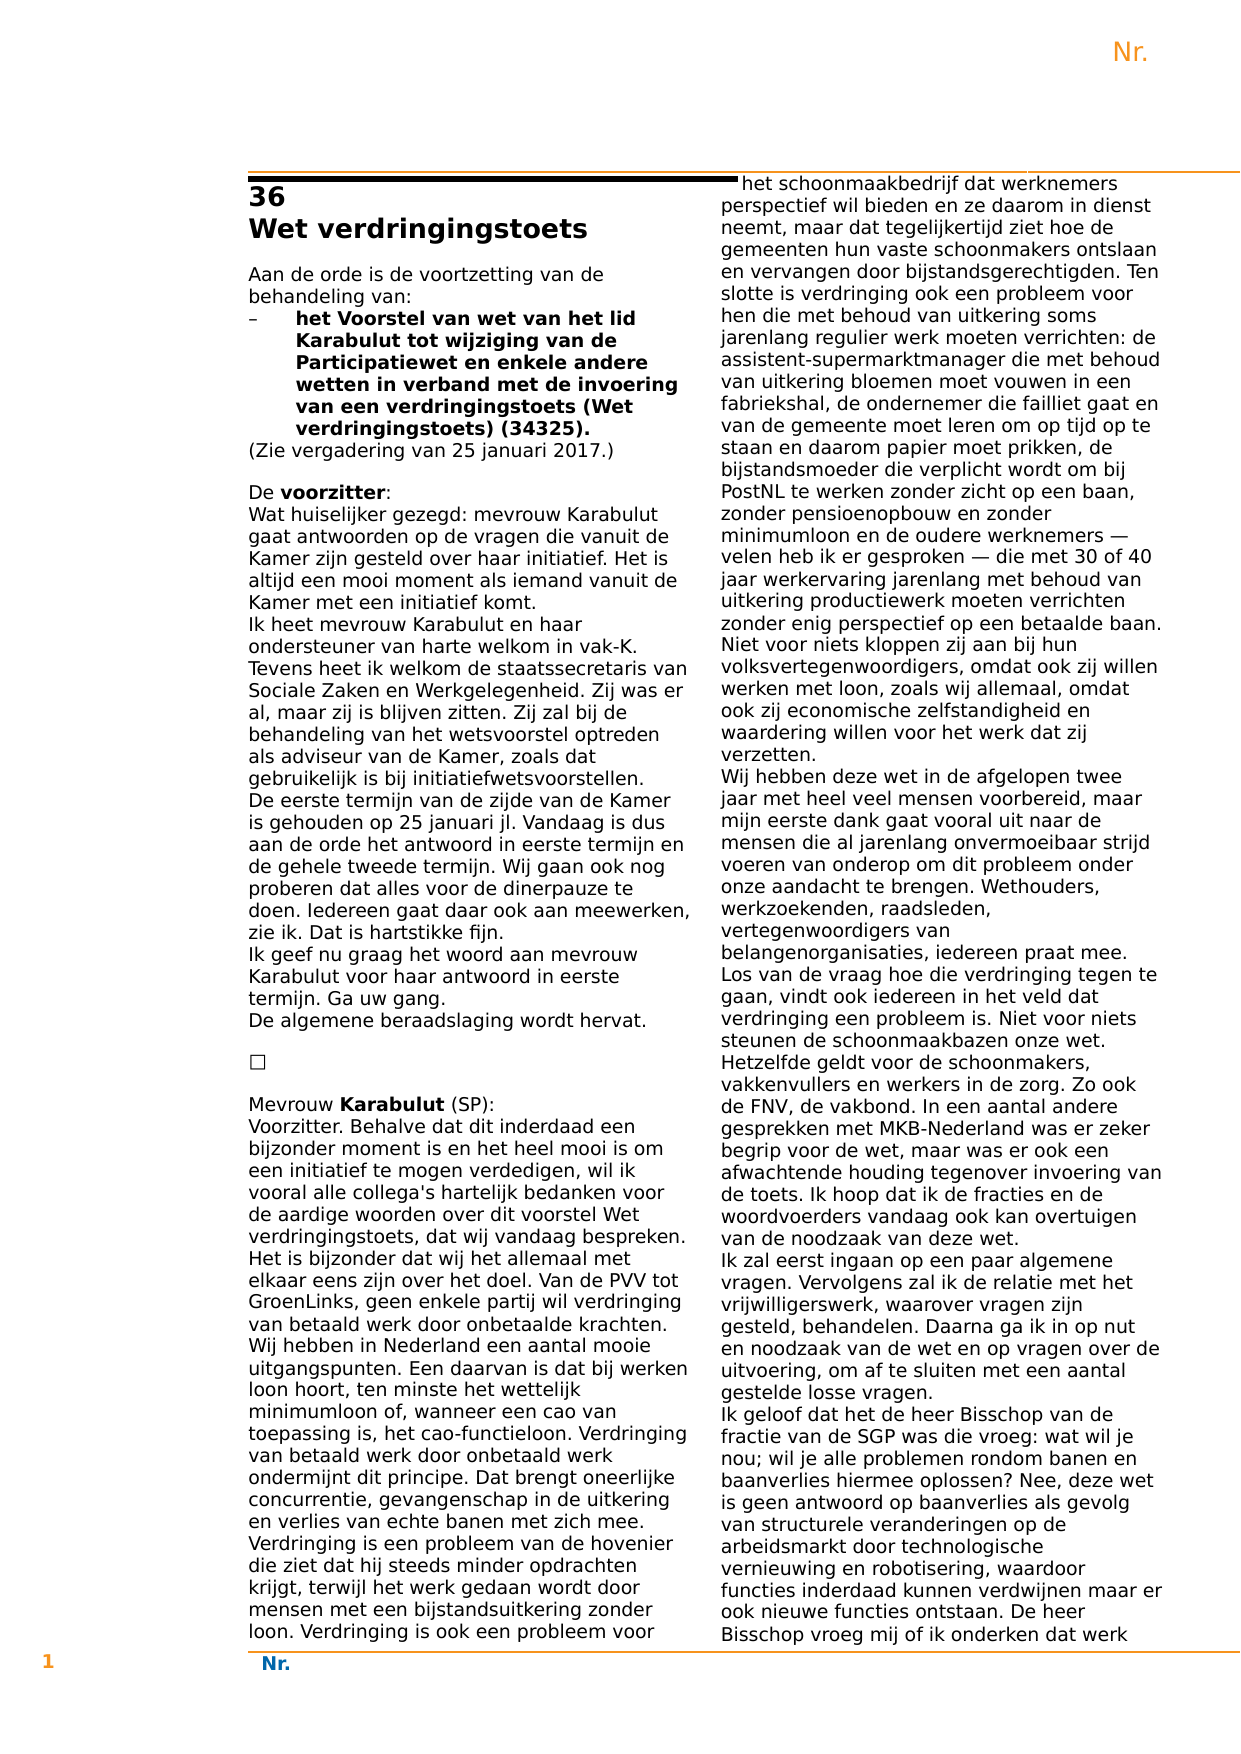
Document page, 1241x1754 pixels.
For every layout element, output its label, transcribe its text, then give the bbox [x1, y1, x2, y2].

text Voorzitter. Behalve dat dit inderdaad een bijzonder moment is en het heel mooi is om een initiatief te mogen verdedigen, wil ik vooral alle collega's hartelijk bedanken voor de aardige woorden over dit voorstel Wet verdringingstoets, dat wij vandaag bespreken. Het is bijzonder dat wij het allemaal met elkaar eens zijn over het doel. Van de PVV tot GroenLinks, geen enkele partij wil verdringing van betaald werk door onbetaalde krachten. Wij hebben in Nederland een aantal mooie uitgangspunten. Een daarvan is dat bij werken loon hoort, ten minste het wettelijk minimumloon of, wanneer een cao van toepassing is, het cao-functieloon. Verdringing van betaald werk door onbetaald werk ondermijnt dit principe. Dat brengt oneerlijke concurrentie, gevangenschap in de uitkering en verlies van echte banen met zich mee. [248, 1116, 691, 1533]
text ⬜ [248, 1052, 691, 1074]
text De eerste termijn van de zijde van de Kamer is gehouden op 25 januari jl. Vandaag is dus aan de orde het antwoord in eerste termijn en de gehele tweede termijn. Wij gaan ook nog proberen dat alles voor de dinerpauze te doen. Iedereen gaat daar ook aan meewerken, zie ik. Dat is hartstikke fijn. [248, 790, 691, 944]
text Verdringing is een probleem van de hovenier die ziet dat hij steeds minder opdrachten krijgt, terwijl het werk gedaan wordt door mensen met een bijstandsuitkering zonder loon. Verdringing is ook een probleem voor [248, 1533, 691, 1643]
text De voorzitter: [248, 482, 691, 504]
title 36 Wet verdringingstoets [248, 182, 691, 244]
text Aan de orde is de voortzetting van de behandeling van: [248, 264, 691, 308]
text Wat huiselijker gezegd: mevrouw Karabulut gaat antwoorden op de vragen die vanuit de Kamer zijn gesteld over haar initiatief. Het is altijd een mooi moment als iemand vanuit de Kamer met een initiatief komt. [248, 504, 691, 614]
text Wij hebben deze wet in de afgelopen twee jaar met heel veel mensen voorbereid, maar mijn eerste dank gaat vooral uit naar de mensen die al jarenlang onvermoeibaar strijd voeren van onderop om dit probleem onder onze aandacht te brengen. Wethouders, werkzoekenden, raadsleden, vertegenwoordigers van belangenorganisaties, iedereen praat mee. Los van de vraag hoe die verdringing tegen te gaan, vindt ook iedereen in het veld dat verdringing een probleem is. Niet voor niets steunen de schoonmaakbazen onze wet. Hetzelfde geldt voor de schoonmakers, vakkenvullers en werkers in de zorg. Zo ook de FNV, de vakbond. In een aantal andere gesprekken met MKB-Nederland was er zeker begrip voor de wet, maar was er ook een afwachtende houding tegenover invoering van de toets. Ik hoop dat ik de fracties en de woordvoerders vandaag ook kan overtuigen van de noodzaak van deze wet. [721, 766, 1163, 1250]
text De algemene beraadslaging wordt hervat. [248, 1010, 691, 1032]
text Ik geloof dat het de heer Bisschop van de fractie van de SGP was die vroeg: wat wil je nou; wil je alle problemen rondom banen en baanverlies hiermee oplossen? Nee, deze wet is geen antwoord op baanverlies als gevolg van structurele veranderingen op de arbeidsmarkt door technologische vernieuwing en robotisering, waardoor functies inderdaad kunnen verdwijnen maar er ook nieuwe functies ontstaan. De heer Bisschop vroeg mij of ik onderken dat werk [721, 1404, 1163, 1645]
text Ik zal eerst ingaan op een paar algemene vragen. Vervolgens zal ik de relatie met het vrijwilligerswerk, waarover vragen zijn gesteld, behandelen. Daarna ga ik in op nut en noodzaak van de wet en op vragen over de uitvoering, om af te sluiten met een aantal gestelde losse vragen. [721, 1250, 1163, 1404]
list het Voorstel van wet van het lid Karabulut tot wijziging van de Participatiewet en enkele andere wetten in verband met de invoering van een verdringingstoets (Wet verdringingstoets) (34325). [248, 308, 691, 440]
text Ik heet mevrouw Karabulut en haar ondersteuner van harte welkom in vak-K. Tevens heet ik welkom de staatssecretaris van Sociale Zaken en Werkgelegenheid. Zij was er al, maar zij is blijven zitten. Zij zal bij de behandeling van het wetsvoorstel optreden als adviseur van de Kamer, zoals dat gebruikelijk is bij initiatiefwetsvoorstellen. [248, 614, 691, 790]
text Mevrouw Karabulut (SP): [248, 1094, 691, 1116]
text het schoonmaakbedrijf dat werknemers perspectief wil bieden en ze daarom in dienst neemt, maar dat tegelijkertijd ziet hoe de gemeenten hun vaste schoonmakers ontslaan en vervangen door bijstandsgerechtigden. Ten slotte is verdringing ook een probleem voor hen die met behoud van uitkering soms jarenlang regulier werk moeten verrichten: de assistent-supermarktmanager die met behoud van uitkering bloemen moet vouwen in een fabriekshal, de ondernemer die failliet gaat en van de gemeente moet leren om op tijd op te staan en daarom papier moet prikken, de bijstandsmoeder die verplicht wordt om bij PostNL te werken zonder zicht op een baan, zonder pensioenopbouw en zonder minimumloon en de oudere werknemers — velen heb ik er gesproken — die met 30 of 40 jaar werkervaring jarenlang met behoud van uitkering productiewerk moeten verrichten zonder enig perspectief op een betaalde baan. Niet voor niets kloppen zij aan bij hun volksvertegenwoordigers, omdat ook zij willen werken met loon, zoals wij allemaal, omdat ook zij economische zelfstandigheid en waardering willen voor het werk dat zij verzetten. [721, 173, 1163, 766]
text Ik geef nu graag het woord aan mevrouw Karabulut voor haar antwoord in eerste termijn. Ga uw gang. [248, 944, 691, 1010]
text (Zie vergadering van 25 januari 2017.) [248, 440, 691, 462]
